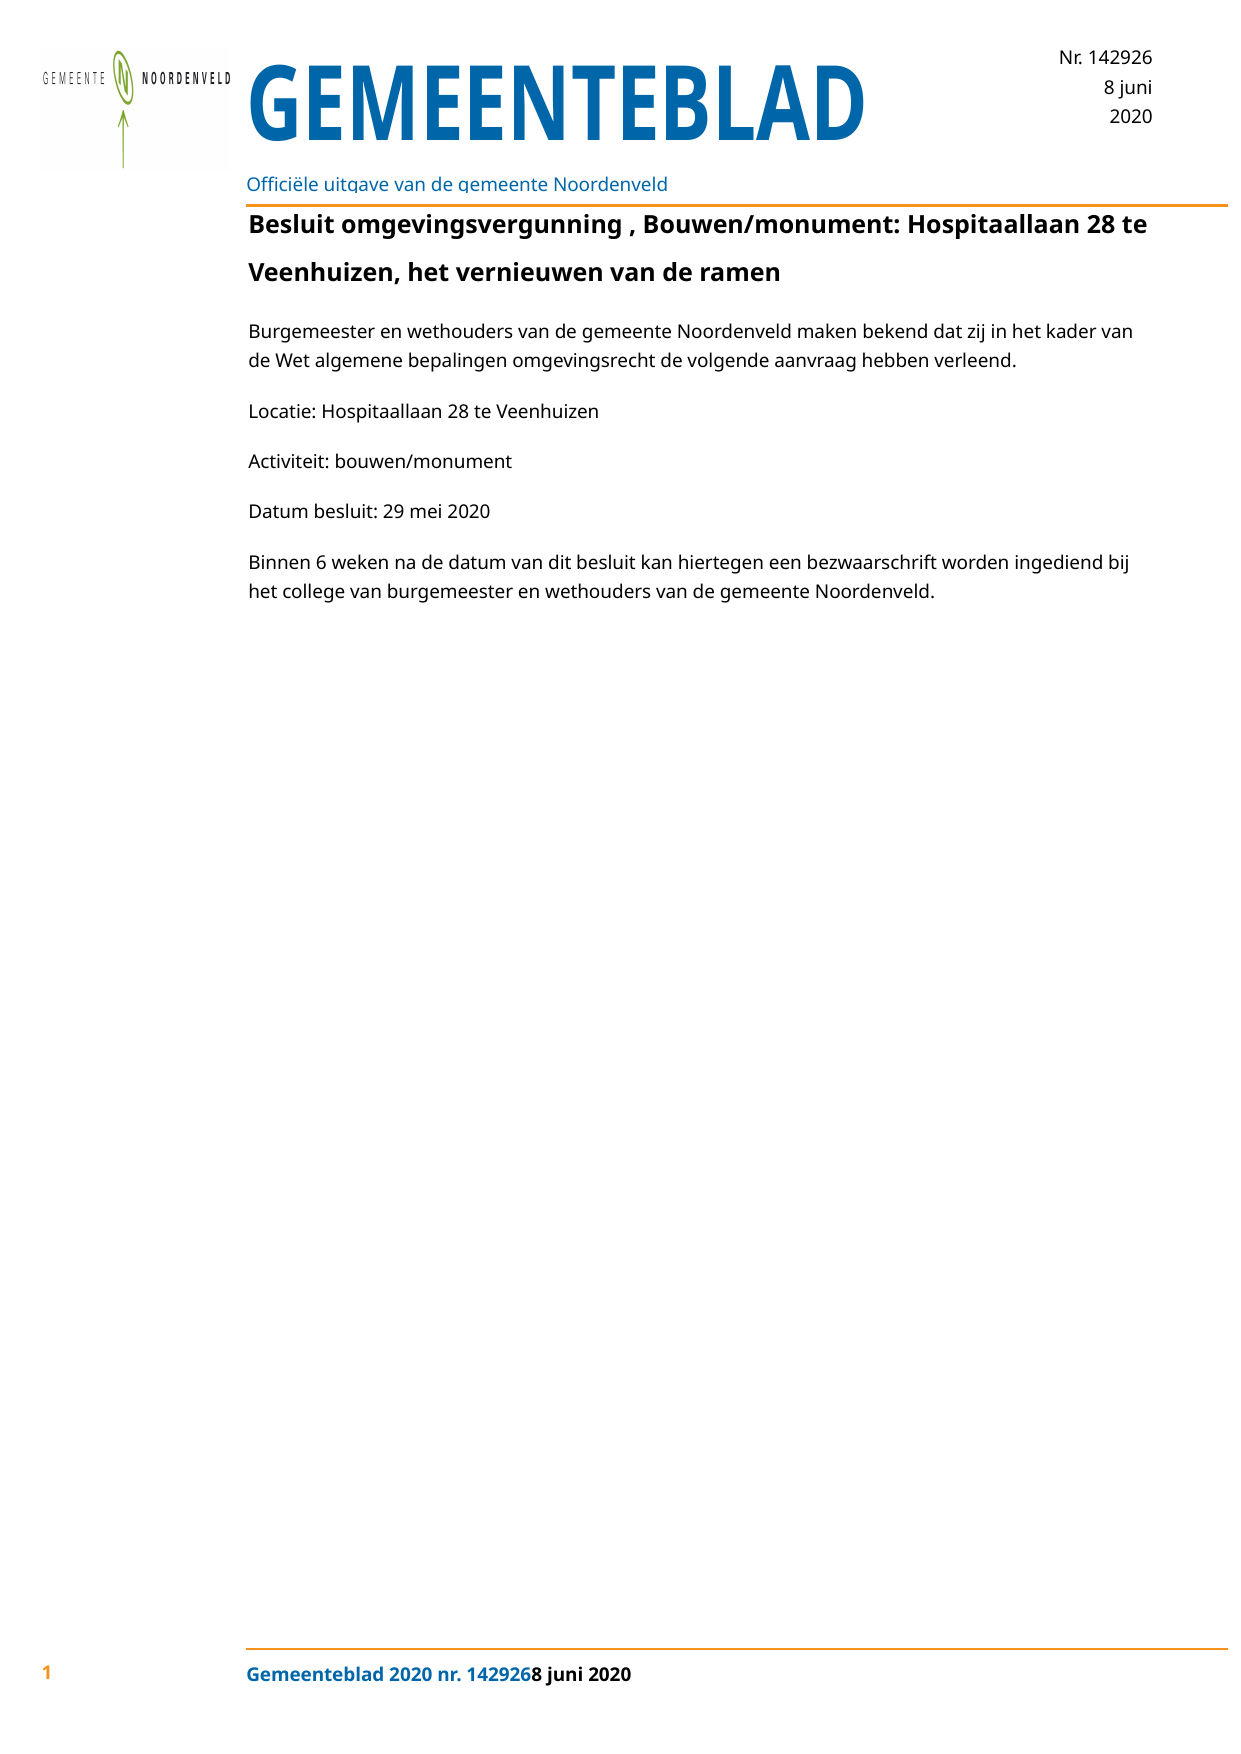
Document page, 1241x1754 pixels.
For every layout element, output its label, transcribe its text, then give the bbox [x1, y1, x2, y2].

picture [41, 47, 231, 172]
text Activiteit: bouwen/monument [248, 448, 1152, 474]
text Binnen 6 weken na de datum van dit besluit kan hiertegen een bezwaarschrift worden ingediend bij het college van burgemeester en wethouders van de gemeente Noordenveld. [248, 549, 1152, 604]
text Datum besluit: 29 mei 2020 [248, 499, 1152, 524]
text Locatie: Hospitaallaan 28 te Veenhuizen [248, 398, 1152, 424]
text Burgemeester en wethouders van de gemeente Noordenveld maken bekend dat zij in het kader van de Wet algemene bepalingen omgevingsrecht de volgende aanvraag hebben verleend. [248, 318, 1152, 373]
text Besluit omgevingsvergunning , Bouwen/monument: Hospitaallaan 28 te Veenhuizen, het vernieuwen van de ramen [248, 207, 1152, 288]
